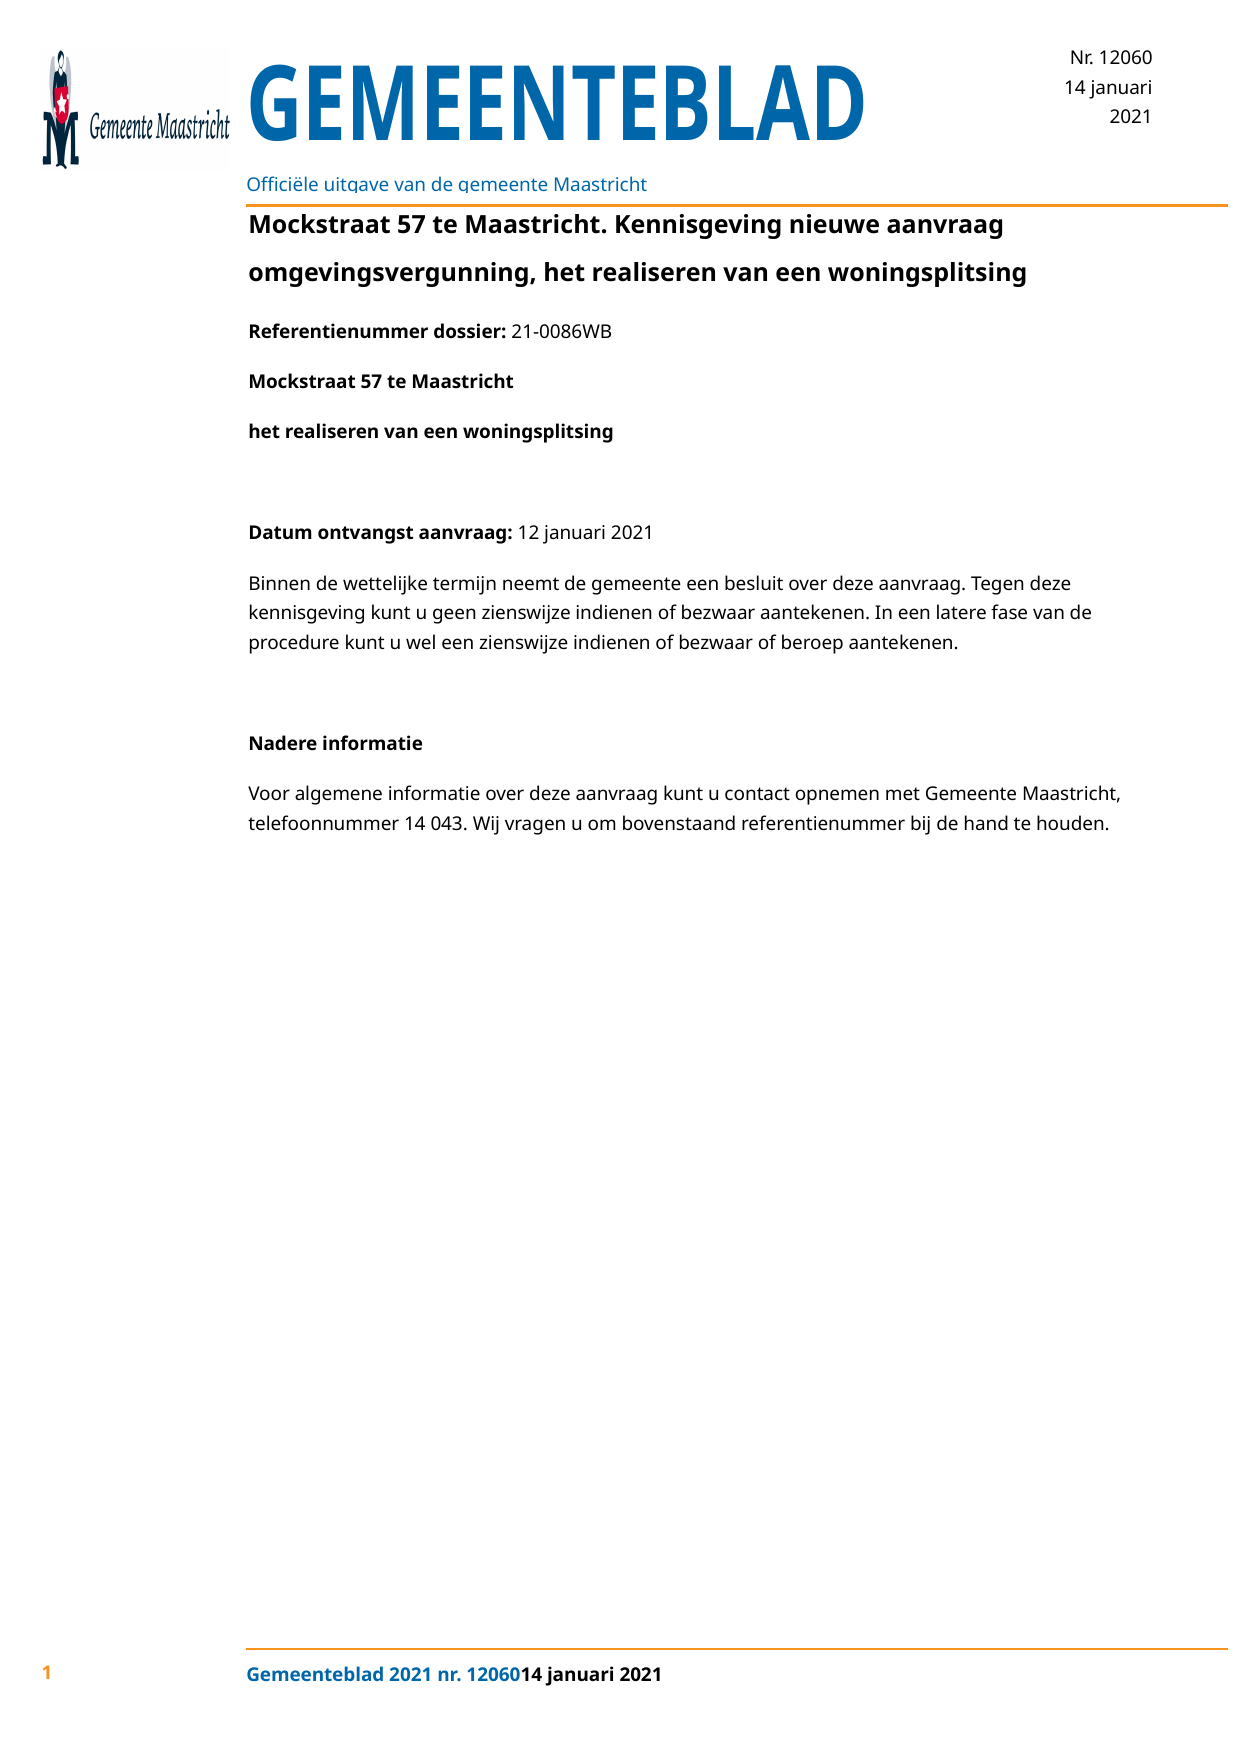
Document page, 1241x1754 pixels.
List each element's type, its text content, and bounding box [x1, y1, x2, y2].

picture [41, 47, 231, 172]
text Binnen de wettelijke termijn neemt de gemeente een besluit over deze aanvraag. Tegen deze kennisgeving kunt u geen zienswijze indienen of bezwaar aantekenen. In een latere fase van de procedure kunt u wel een zienswijze indienen of bezwaar of beroep aantekenen. [248, 570, 1152, 655]
text Referentienummer dossier: 21-0086WB [248, 318, 1152, 344]
text Voor algemene informatie over deze aanvraag kunt u contact opnemen met Gemeente Maastricht, telefoonnummer 14 043. Wij vragen u om bovenstaand referentienummer bij de hand te houden. [248, 780, 1152, 836]
text het realiseren van een woningsplitsing [248, 419, 1152, 444]
text Mockstraat 57 te Maastricht [248, 368, 1152, 394]
text Mockstraat 57 te Maastricht. Kennisgeving nieuwe aanvraag omgevingsvergunning, het realiseren van een woningsplitsing [248, 207, 1152, 288]
text Nadere informatie [248, 730, 1152, 756]
text Datum ontvangst aanvraag: 12 januari 2021 [248, 519, 1152, 545]
